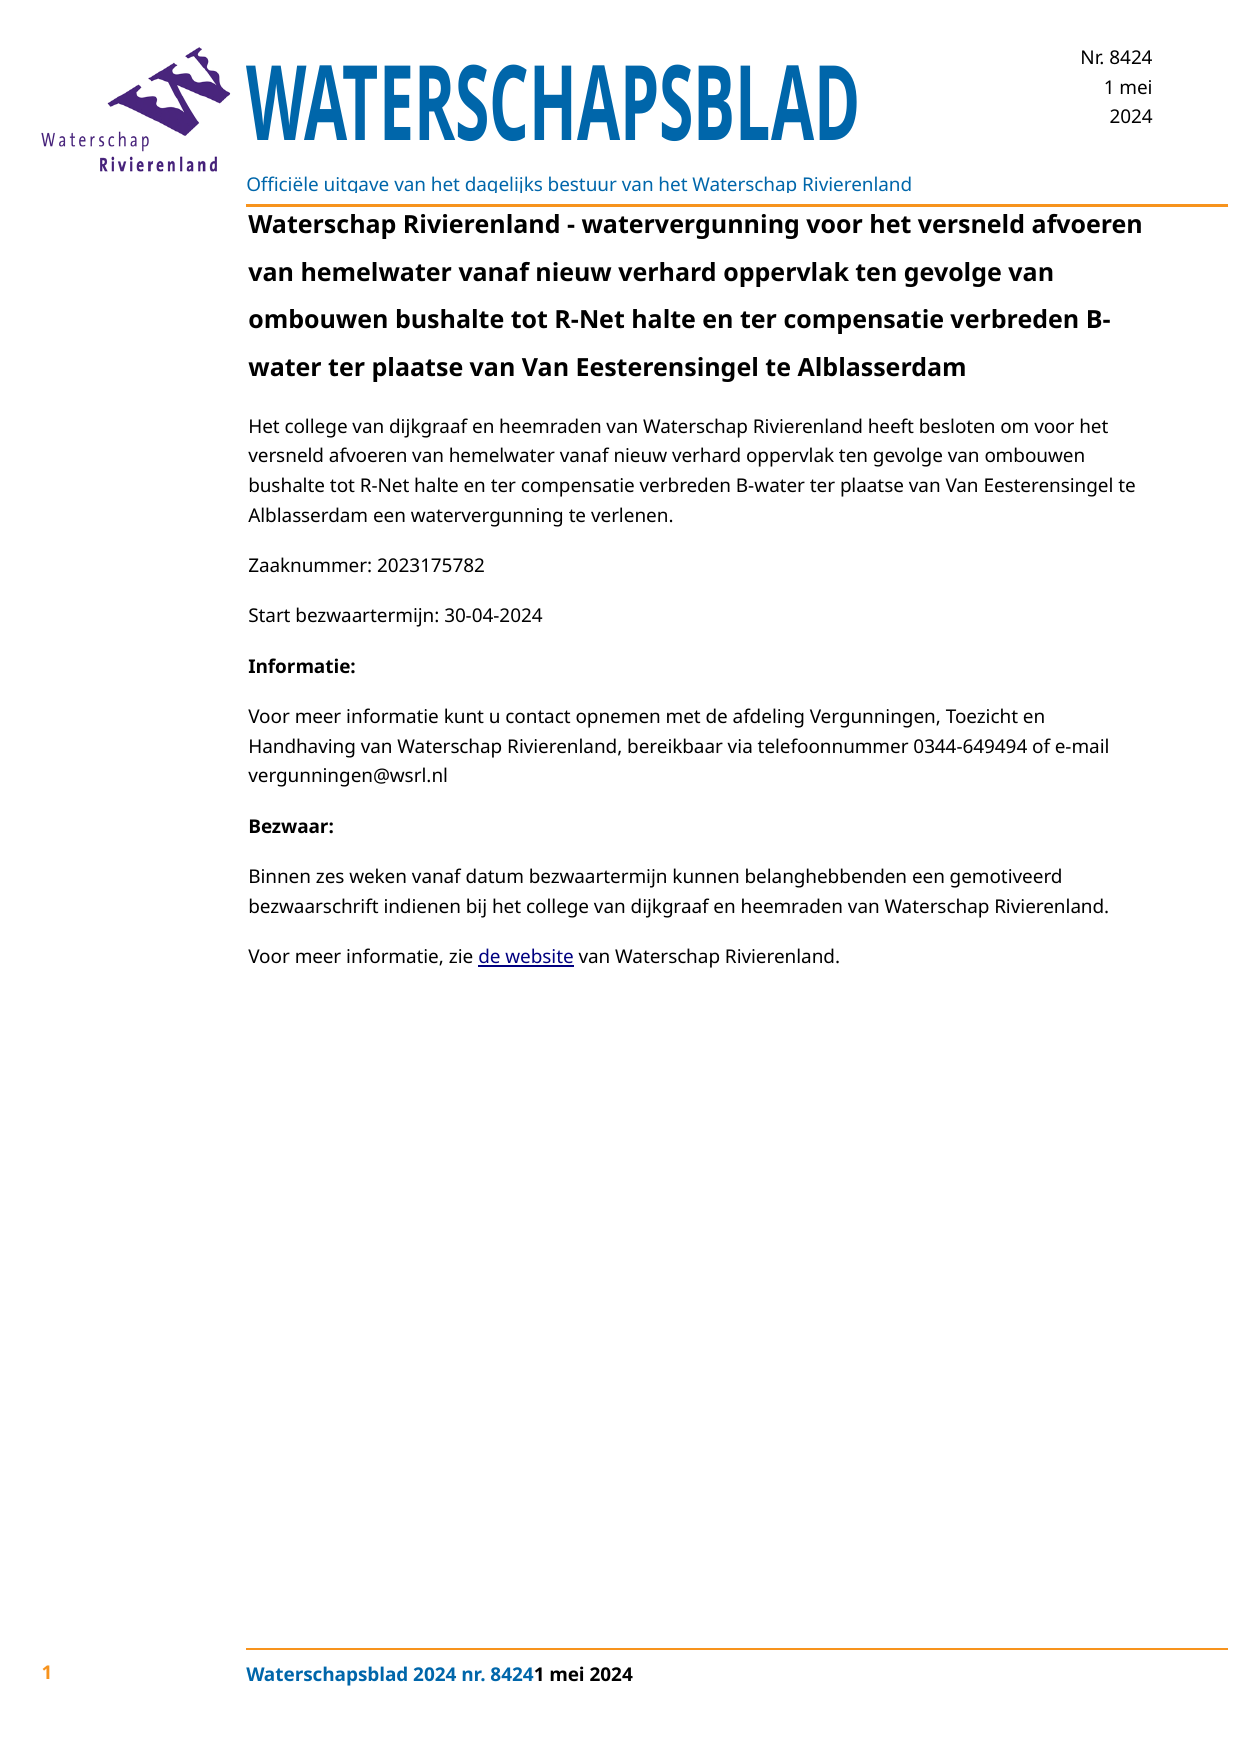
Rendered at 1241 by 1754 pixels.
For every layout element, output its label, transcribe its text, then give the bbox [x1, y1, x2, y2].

text Zaaknummer: 2023175782 [248, 552, 1152, 578]
text Het college van dijkgraaf en heemraden van Waterschap Rivierenland heeft besloten om voor het versneld afvoeren van hemelwater vanaf nieuw verhard oppervlak ten gevolge van ombouwen bushalte tot R-Net halte en ter compensatie verbreden B-water ter plaatse van Van Eesterensingel te Alblasserdam een watervergunning te verlenen. [248, 413, 1152, 528]
text Voor meer informatie kunt u contact opnemen met de afdeling Vergunningen, Toezicht en Handhaving van Waterschap Rivierenland, bereikbaar via telefoonnummer 0344-649494 of e-mail vergunningen@wsrl.nl [248, 703, 1152, 788]
text Voor meer informatie, zie de website van Waterschap Rivierenland. [248, 943, 1152, 969]
text Informatie: [248, 653, 1152, 679]
text Start bezwaartermijn: 30-04-2024 [248, 603, 1152, 628]
text Waterschap Rivierenland - watervergunning voor het versneld afvoeren van hemelwater vanaf nieuw verhard oppervlak ten gevolge van ombouwen bushalte tot R-Net halte en ter compensatie verbreden B-water ter plaatse van Van Eesterensingel te Alblasserdam [248, 207, 1152, 384]
picture [41, 47, 231, 172]
text Bezwaar: [248, 813, 1152, 839]
text Binnen zes weken vanaf datum bezwaartermijn kunnen belanghebbenden een gemotiveerd bezwaarschrift indienen bij het college van dijkgraaf en heemraden van Waterschap Rivierenland. [248, 863, 1152, 919]
